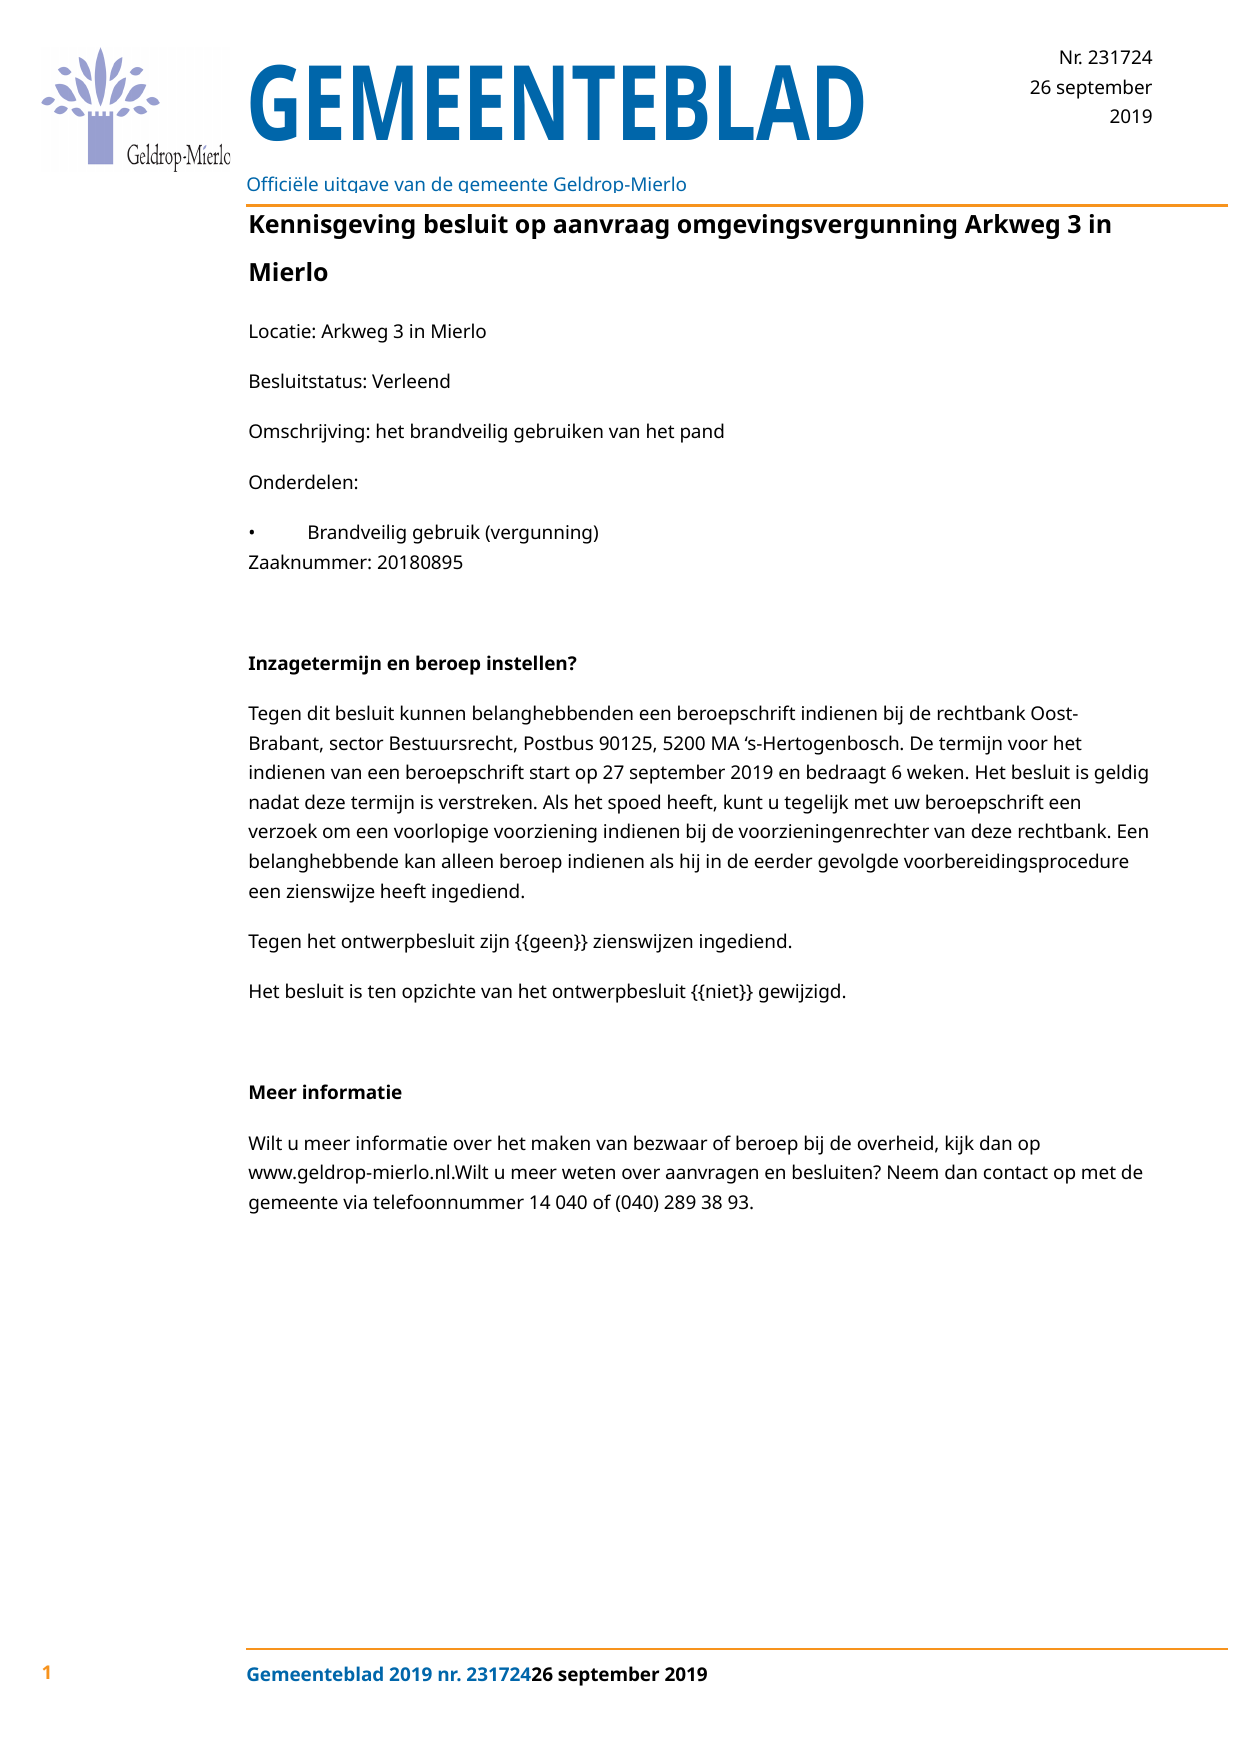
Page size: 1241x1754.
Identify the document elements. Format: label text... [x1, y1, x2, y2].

text Inzagetermijn en beroep instellen? [248, 650, 1152, 676]
text Zaaknummer: 20180895 [248, 549, 1152, 575]
text Het besluit is ten opzichte van het ontwerpbesluit {{niet}} gewijzigd. [248, 979, 1152, 1004]
text Meer informatie [248, 1079, 1152, 1105]
text Onderdelen: [248, 469, 1152, 495]
text Kennisgeving besluit op aanvraag omgevingsvergunning Arkweg 3 in Mierlo [248, 207, 1152, 288]
text Omschrijving: het brandveilig gebruiken van het pand [248, 419, 1152, 444]
list Brandveilig gebruik (vergunning) [248, 519, 1152, 545]
text Besluitstatus: Verleend [248, 368, 1152, 394]
text Tegen dit besluit kunnen belanghebbenden een beroepschrift indienen bij de rechtbank Oost-Brabant, sector Bestuursrecht, Postbus 90125, 5200 MA ‘s-Hertogenbosch. De termijn voor het indienen van een beroepschrift start op 27 september 2019 en bedraagt 6 weken. Het besluit is geldig nadat deze termijn is verstreken. Als het spoed heeft, kunt u tegelijk met uw beroepschrift een verzoek om een voorlopige voorziening indienen bij de voorzieningenrechter van deze rechtbank. Een belanghebbende kan alleen beroep indienen als hij in de eerder gevolgde voorbereidingsprocedure een zienswijze heeft ingediend. [248, 700, 1152, 904]
text Locatie: Arkweg 3 in Mierlo [248, 318, 1152, 344]
text Wilt u meer informatie over het maken van bezwaar of beroep bij de overheid, kijk dan op www.geldrop-mierlo.nl.Wilt u meer weten over aanvragen en besluiten? Neem dan contact op met de gemeente via telefoonnummer 14 040 of (040) 289 38 93. [248, 1130, 1152, 1215]
picture [41, 47, 231, 172]
text Tegen het ontwerpbesluit zijn {{geen}} zienswijzen ingediend. [248, 928, 1152, 954]
